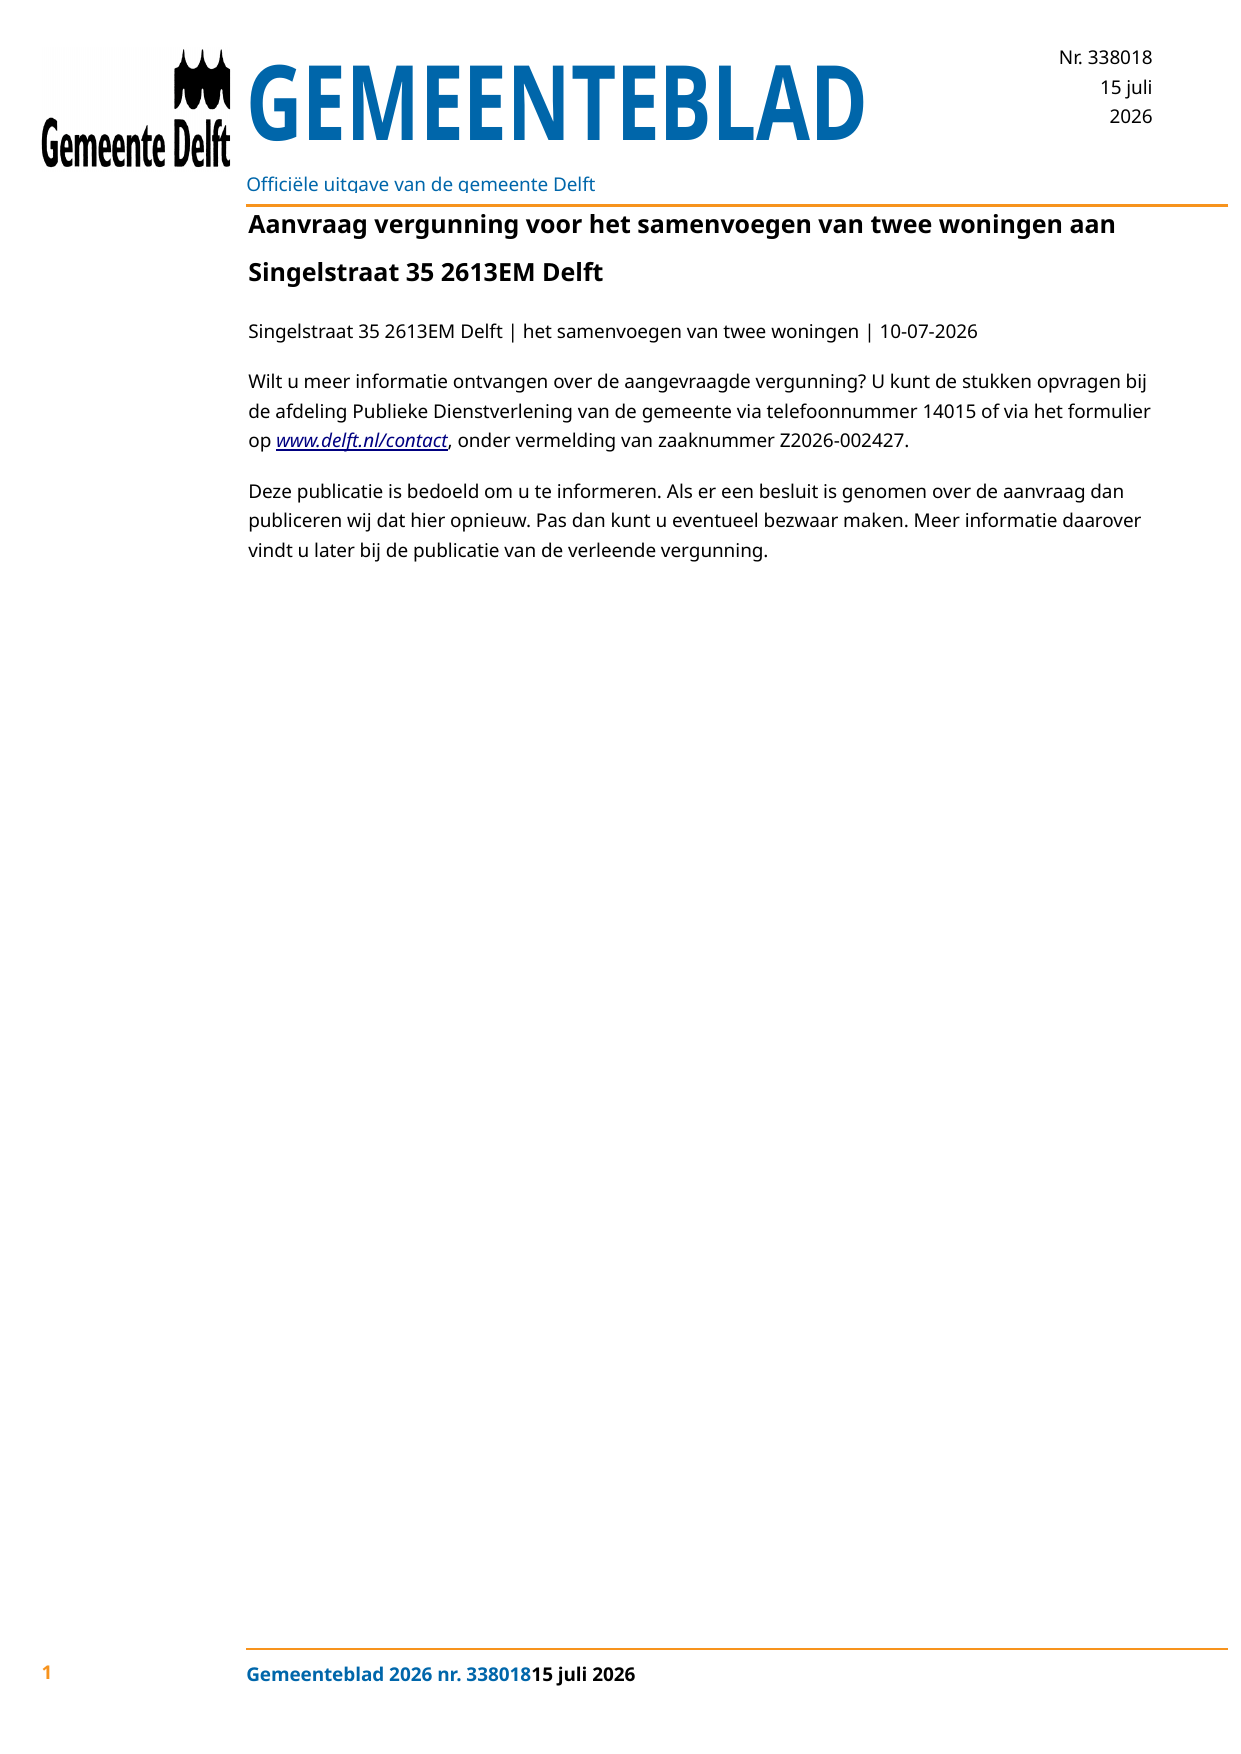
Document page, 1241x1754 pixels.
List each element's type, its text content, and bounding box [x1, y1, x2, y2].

text Wilt u meer informatie ontvangen over de aangevraagde vergunning? U kunt de stukken opvragen bij de afdeling Publieke Dienstverlening van de gemeente via telefoonnummer 14015 of via het formulier op www.delft.nl/contact, onder vermelding van zaaknummer Z2026-002427. [248, 368, 1152, 453]
text Singelstraat 35 2613EM Delft | het samenvoegen van twee woningen | 10-07-2026 [248, 318, 1152, 344]
text Aanvraag vergunning voor het samenvoegen van twee woningen aan Singelstraat 35 2613EM Delft [248, 207, 1152, 288]
text Deze publicatie is bedoeld om u te informeren. Als er een besluit is genomen over de aanvraag dan publiceren wij dat hier opnieuw. Pas dan kunt u eventueel bezwaar maken. Meer informatie daarover vindt u later bij de publicatie van de verleende vergunning. [248, 478, 1152, 563]
picture [41, 47, 231, 172]
